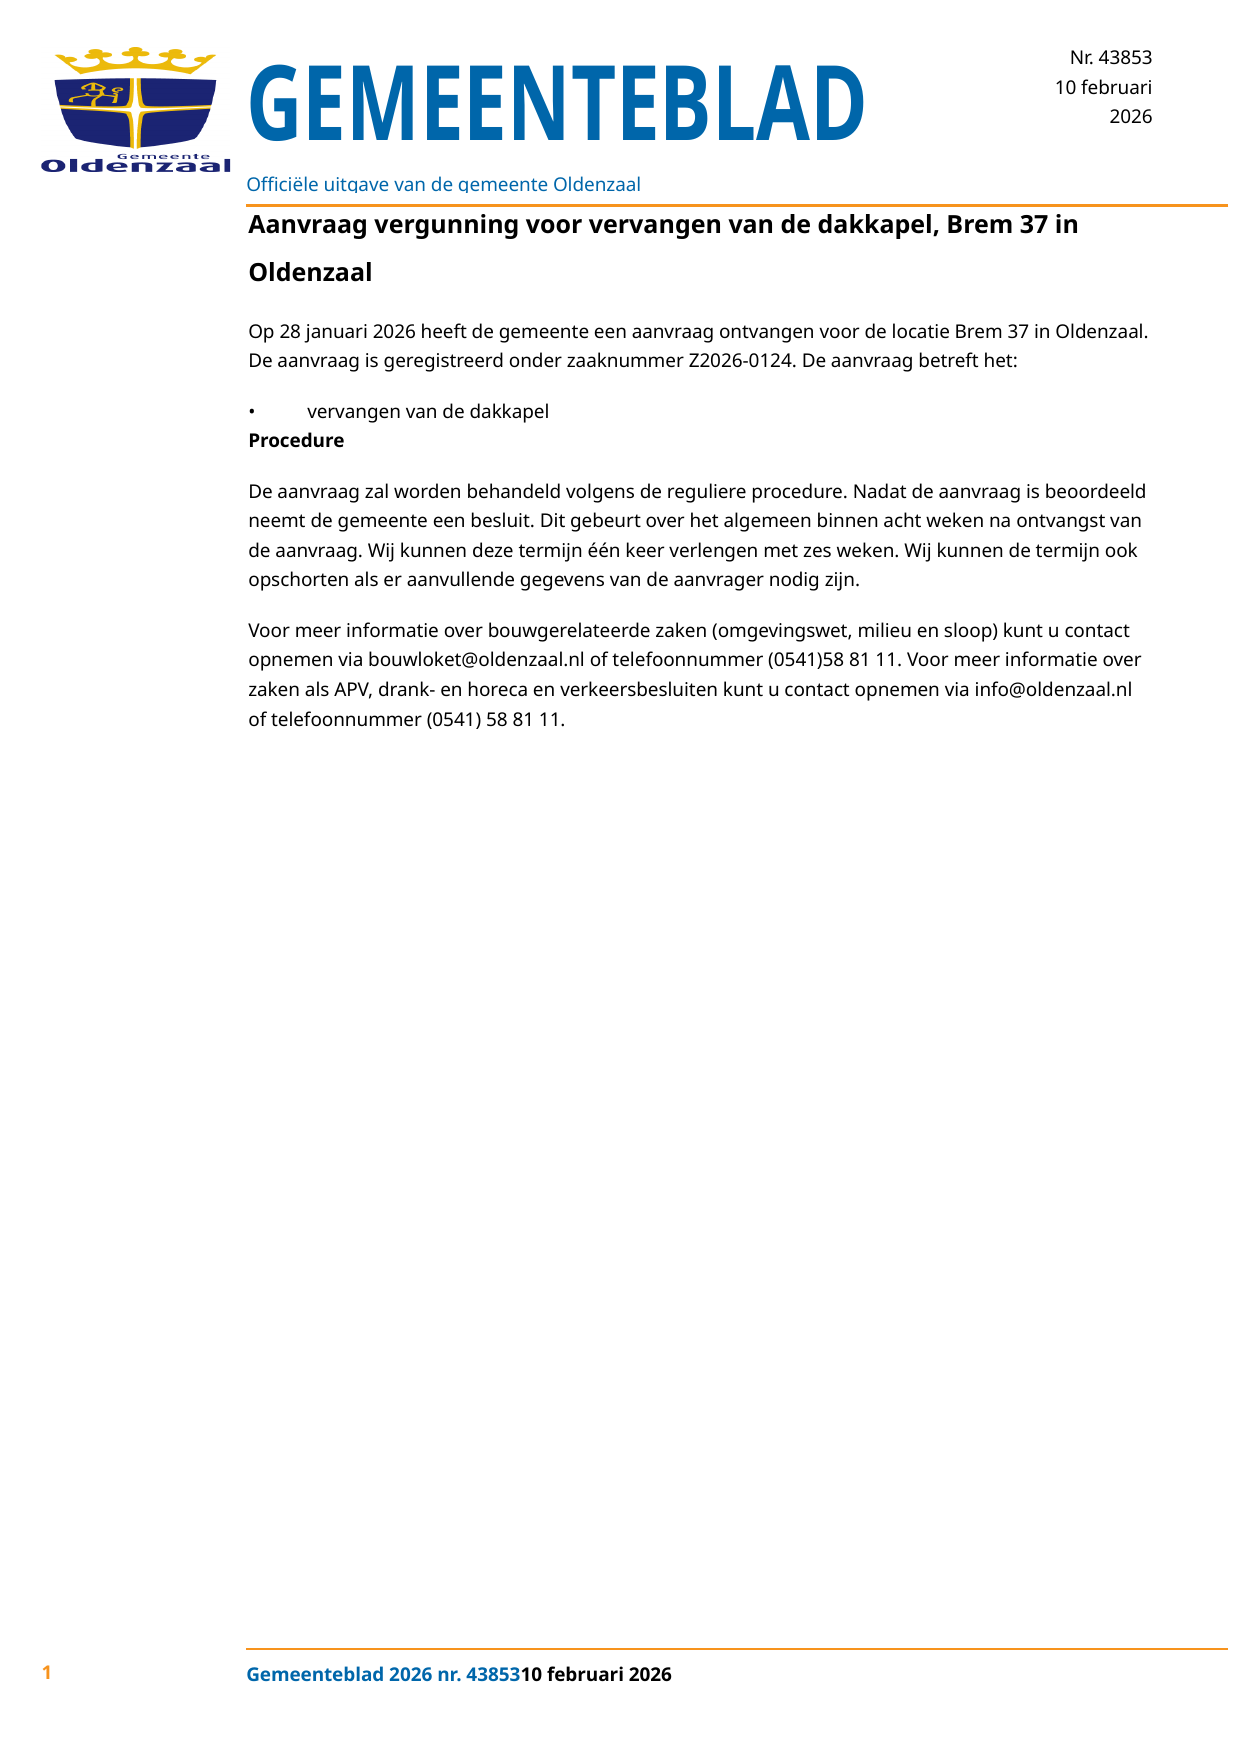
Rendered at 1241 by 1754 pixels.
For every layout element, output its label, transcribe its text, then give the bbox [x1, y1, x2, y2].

list vervangen van de dakkapel [248, 398, 1152, 424]
text Aanvraag vergunning voor vervangen van de dakkapel, Brem 37 in Oldenzaal [248, 207, 1152, 288]
text Voor meer informatie over bouwgerelateerde zaken (omgevingswet, milieu en sloop) kunt u contact opnemen via bouwloket@oldenzaal.nl of telefoonnummer (0541)58 81 11. Voor meer informatie over zaken als APV, drank- en horeca en verkeersbesluiten kunt u contact opnemen via info@oldenzaal.nl of telefoonnummer (0541) 58 81 11. [248, 617, 1152, 732]
text Op 28 januari 2026 heeft de gemeente een aanvraag ontvangen voor de locatie Brem 37 in Oldenzaal. De aanvraag is geregistreerd onder zaaknummer Z2026-0124. De aanvraag betreft het: [248, 318, 1152, 373]
picture [41, 47, 231, 172]
text De aanvraag zal worden behandeld volgens de reguliere procedure. Nadat de aanvraag is beoordeeld neemt de gemeente een besluit. Dit gebeurt over het algemeen binnen acht weken na ontvangst van de aanvraag. Wij kunnen deze termijn één keer verlengen met zes weken. Wij kunnen de termijn ook opschorten als er aanvullende gegevens van de aanvrager nodig zijn. [248, 478, 1152, 592]
text Procedure [248, 427, 1152, 453]
